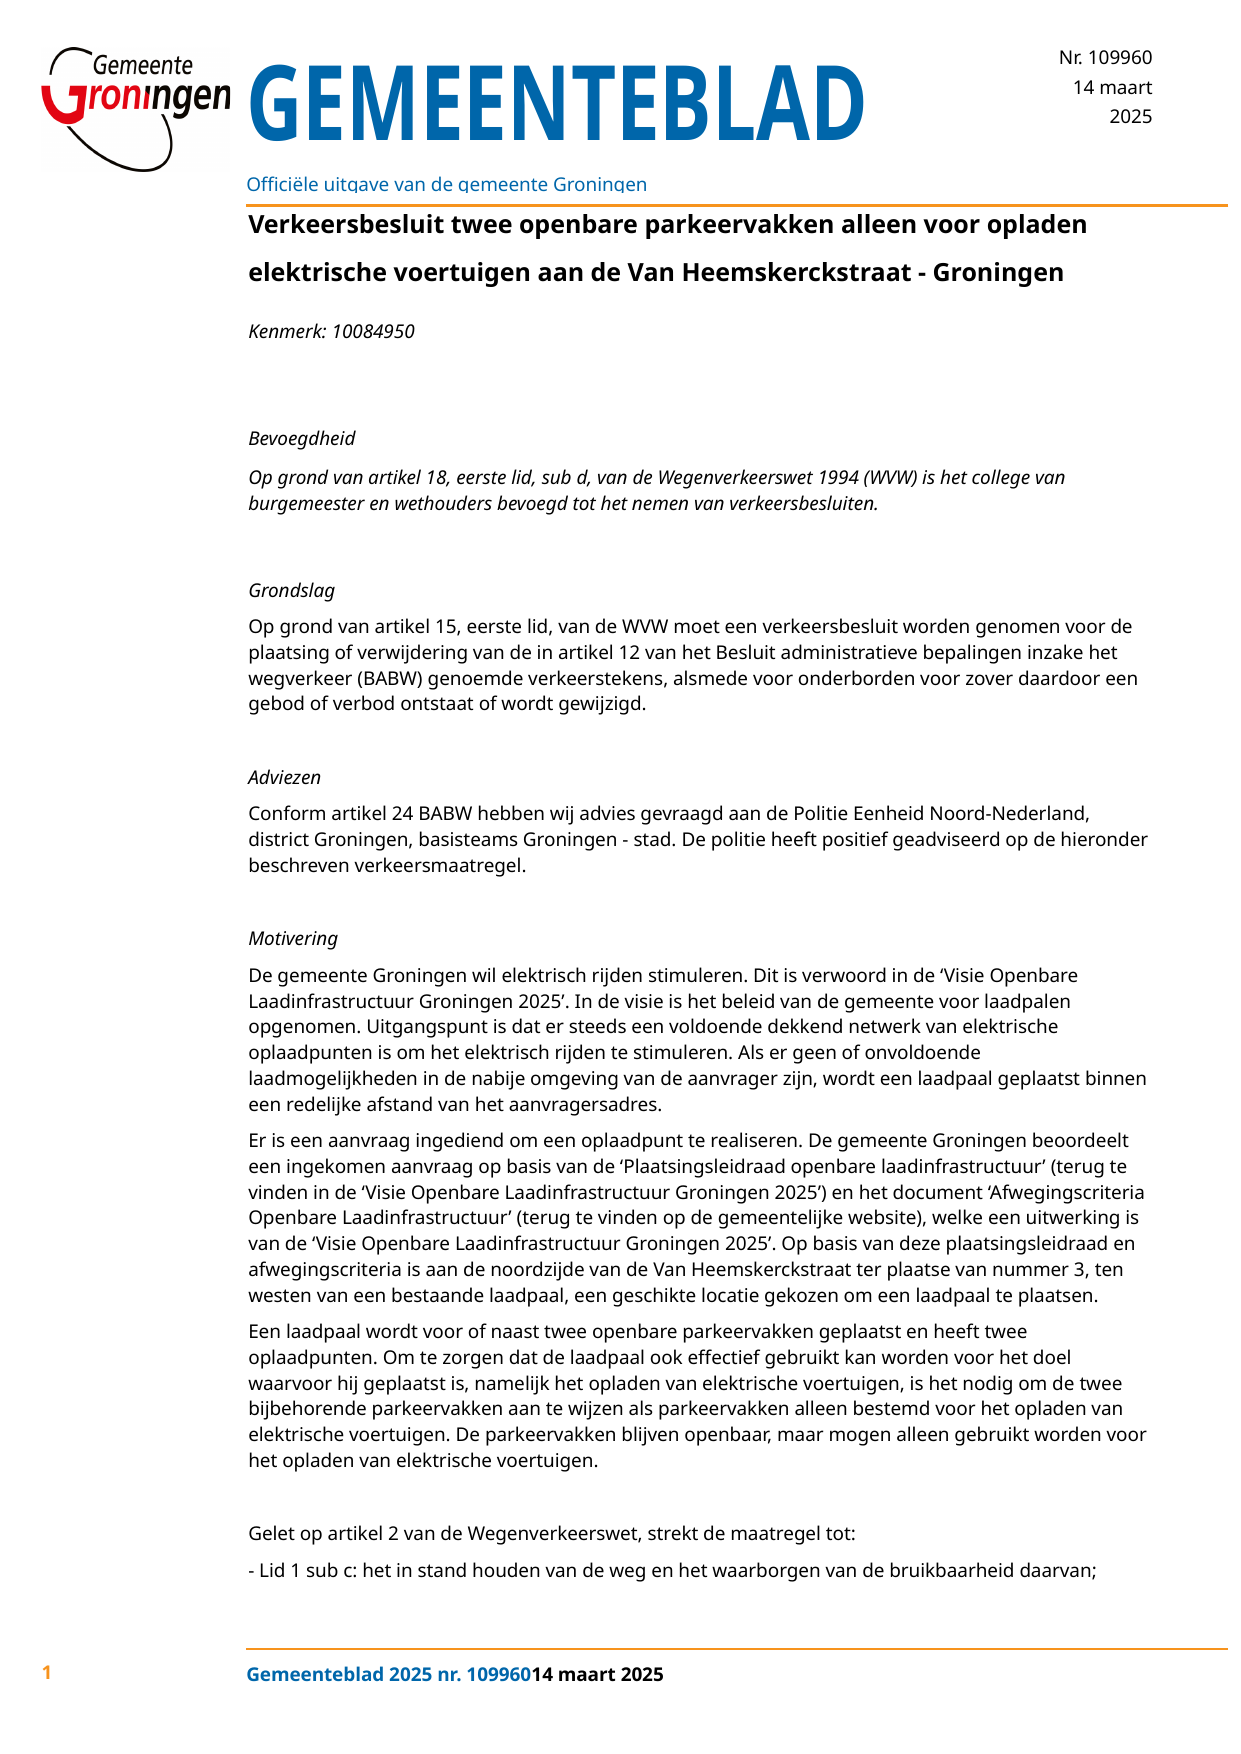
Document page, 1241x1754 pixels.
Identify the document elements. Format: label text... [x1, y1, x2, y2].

text - Lid 1 sub c: het in stand houden van de weg en het waarborgen van de bruikbaarheid daarvan; [248, 1557, 1152, 1583]
text Grondslag [248, 577, 1152, 602]
text Adviezen [248, 764, 1152, 790]
text Gelet op artikel 2 van de Wegenverkeerswet, strekt de maatregel tot: [248, 1520, 1152, 1546]
text Op grond van artikel 15, eerste lid, van de WVW moet een verkeersbesluit worden genomen voor de plaatsing of verwijdering van de in artikel 12 van het Besluit administratieve bepalingen inzake het wegverkeer (BABW) genoemde verkeerstekens, alsmede voor onderborden voor zover daardoor een gebod of verbod ontstaat of wordt gewijzigd. [248, 613, 1152, 716]
text Conform artikel 24 BABW hebben wij advies gevraagd aan de Politie Eenheid Noord-Nederland, district Groningen, basisteams Groningen - stad. De politie heeft positief geadviseerd op de hieronder beschreven verkeersmaatregel. [248, 801, 1152, 878]
text Verkeersbesluit twee openbare parkeervakken alleen voor opladen elektrische voertuigen aan de Van Heemskerckstraat - Groningen [248, 207, 1152, 288]
text Motivering [248, 925, 1152, 951]
text Op grond van artikel 18, eerste lid, sub d, van de Wegenverkeerswet 1994 (WVW) is het college van burgemeester en wethouders bevoegd tot het nemen van verkeersbesluiten. [248, 464, 1152, 516]
text Kenmerk: 10084950 [248, 318, 1152, 344]
text Een laadpaal wordt voor of naast twee openbare parkeervakken geplaatst en heeft twee oplaadpunten. Om te zorgen dat de laadpaal ook effectief gebruikt kan worden voor het doel waarvoor hij geplaatst is, namelijk het opladen van elektrische voertuigen, is het nodig om de twee bijbehorende parkeervakken aan te wijzen als parkeervakken alleen bestemd voor het opladen van elektrische voertuigen. De parkeervakken blijven openbaar, maar mogen alleen gebruikt worden voor het opladen van elektrische voertuigen. [248, 1318, 1152, 1473]
text Er is een aanvraag ingediend om een oplaadpunt te realiseren. De gemeente Groningen beoordeelt een ingekomen aanvraag op basis van de ‘Plaatsingsleidraad openbare laadinfrastructuur’ (terug te vinden in de ‘Visie Openbare Laadinfrastructuur Groningen 2025’) en het document ‘Afwegingscriteria Openbare Laadinfrastructuur’ (terug te vinden op de gemeentelijke website), welke een uitwerking is van de ‘Visie Openbare Laadinfrastructuur Groningen 2025’. Op basis van deze plaatsingsleidraad en afwegingscriteria is aan de noordzijde van de Van Heemskerckstraat ter plaatse van nummer 3, ten westen van een bestaande laadpaal, een geschikte locatie gekozen om een laadpaal te plaatsen. [248, 1127, 1152, 1307]
text De gemeente Groningen wil elektrisch rijden stimuleren. Dit is verwoord in de ‘Visie Openbare Laadinfrastructuur Groningen 2025’. In de visie is het beleid van de gemeente voor laadpalen opgenomen. Uitgangspunt is dat er steeds een voldoende dekkend netwerk van elektrische oplaadpunten is om het elektrisch rijden te stimuleren. Als er geen of onvoldoende laadmogelijkheden in de nabije omgeving van de aanvrager zijn, wordt een laadpaal geplaatst binnen een redelijke afstand van het aanvragersadres. [248, 962, 1152, 1116]
text Bevoegdheid [248, 425, 1152, 451]
picture [41, 47, 231, 172]
